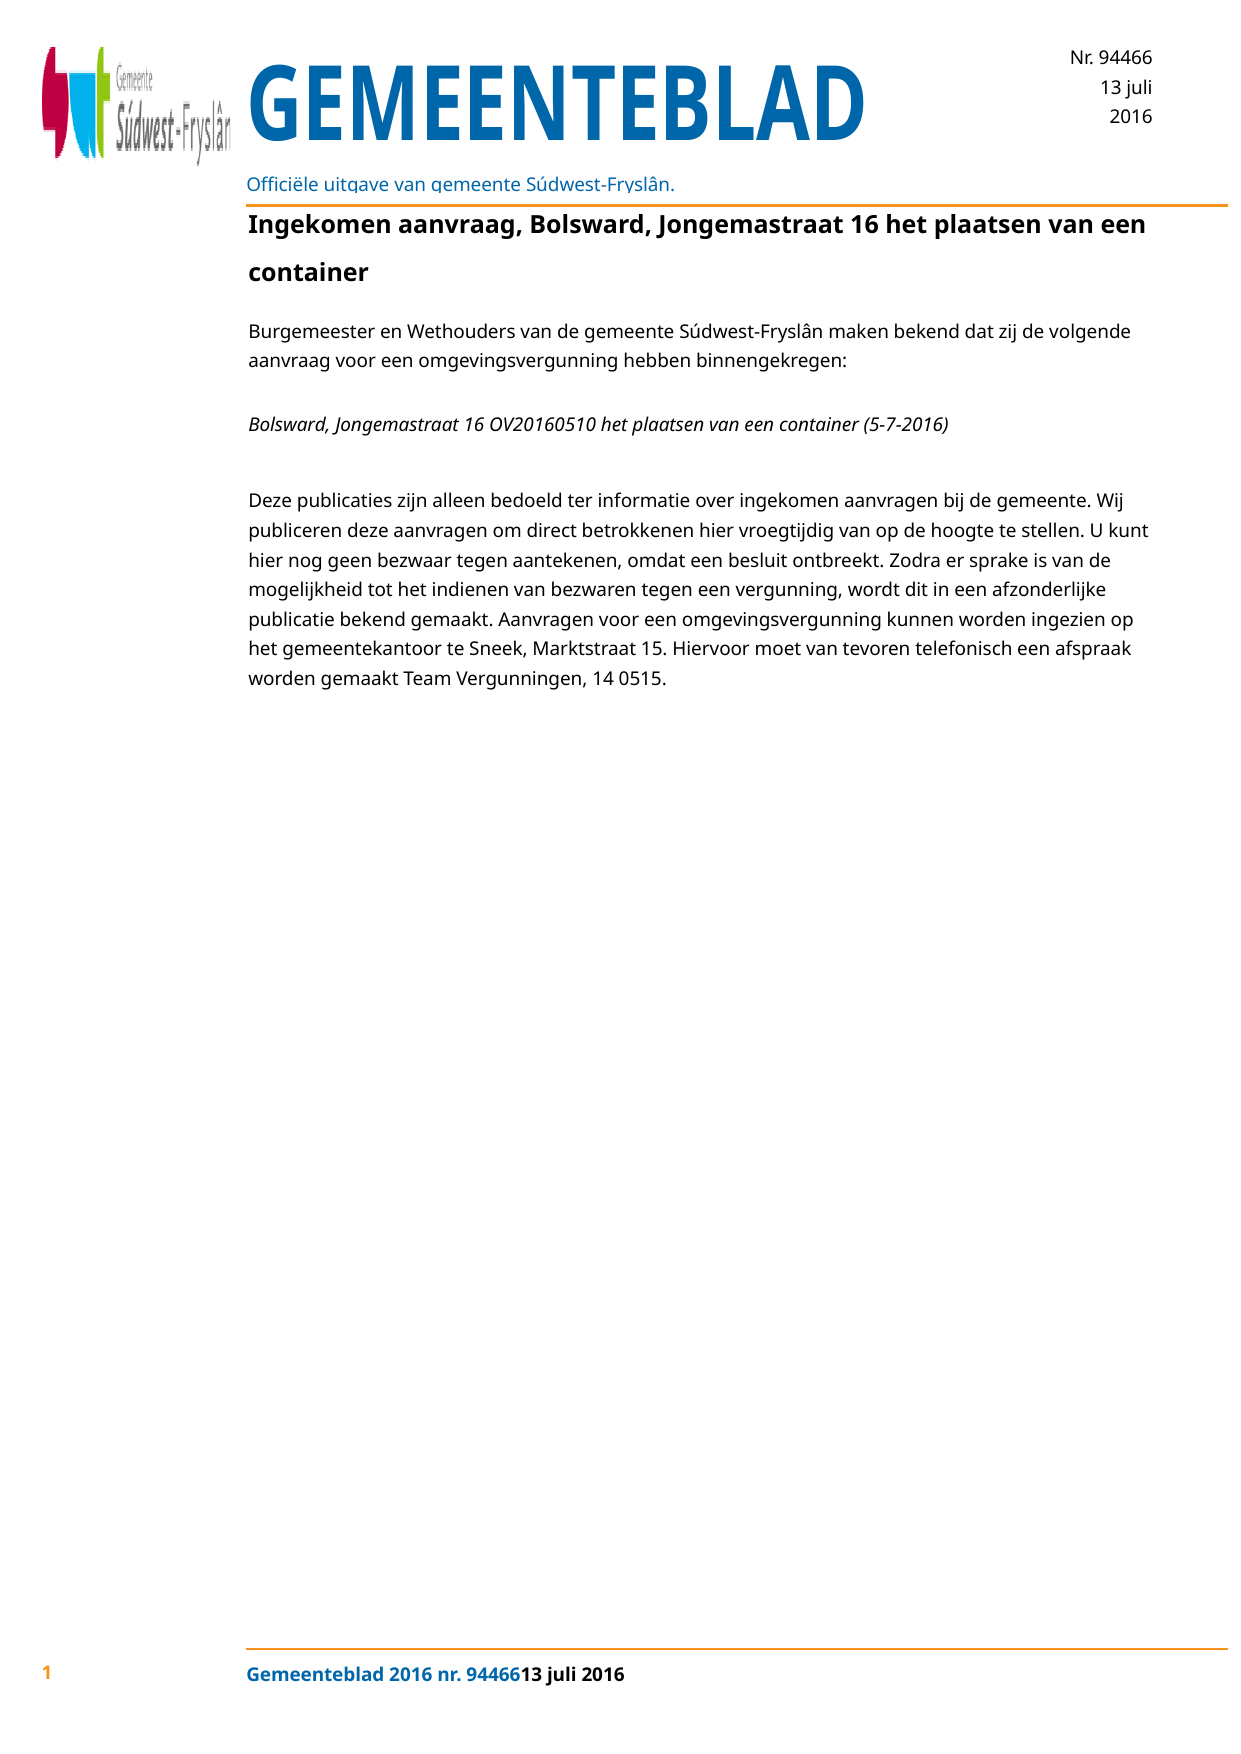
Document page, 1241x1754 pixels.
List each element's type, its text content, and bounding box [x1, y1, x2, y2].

text Deze publicaties zijn alleen bedoeld ter informatie over ingekomen aanvragen bij de gemeente. Wij publiceren deze aanvragen om direct betrokkenen hier vroegtijdig van op de hoogte te stellen. U kunt hier nog geen bezwaar tegen aantekenen, omdat een besluit ontbreekt. Zodra er sprake is van de mogelijkheid tot het indienen van bezwaren tegen een vergunning, wordt dit in een afzonderlijke publicatie bekend gemaakt. Aanvragen voor een omgevingsvergunning kunnen worden ingezien op het gemeentekantoor te Sneek, Marktstraat 15. Hiervoor moet van tevoren telefonisch een afspraak worden gemaakt Team Vergunningen, 14 0515. [248, 488, 1152, 691]
text Burgemeester en Wethouders van de gemeente Súdwest-Fryslân maken bekend dat zij de volgende aanvraag voor een omgevingsvergunning hebben binnengekregen: [248, 318, 1152, 373]
text Ingekomen aanvraag, Bolsward, Jongemastraat 16 het plaatsen van een container [248, 207, 1152, 288]
text Bolsward, Jongemastraat 16 OV20160510 het plaatsen van een container (5-7-2016) [248, 411, 1152, 437]
picture [41, 47, 231, 172]
